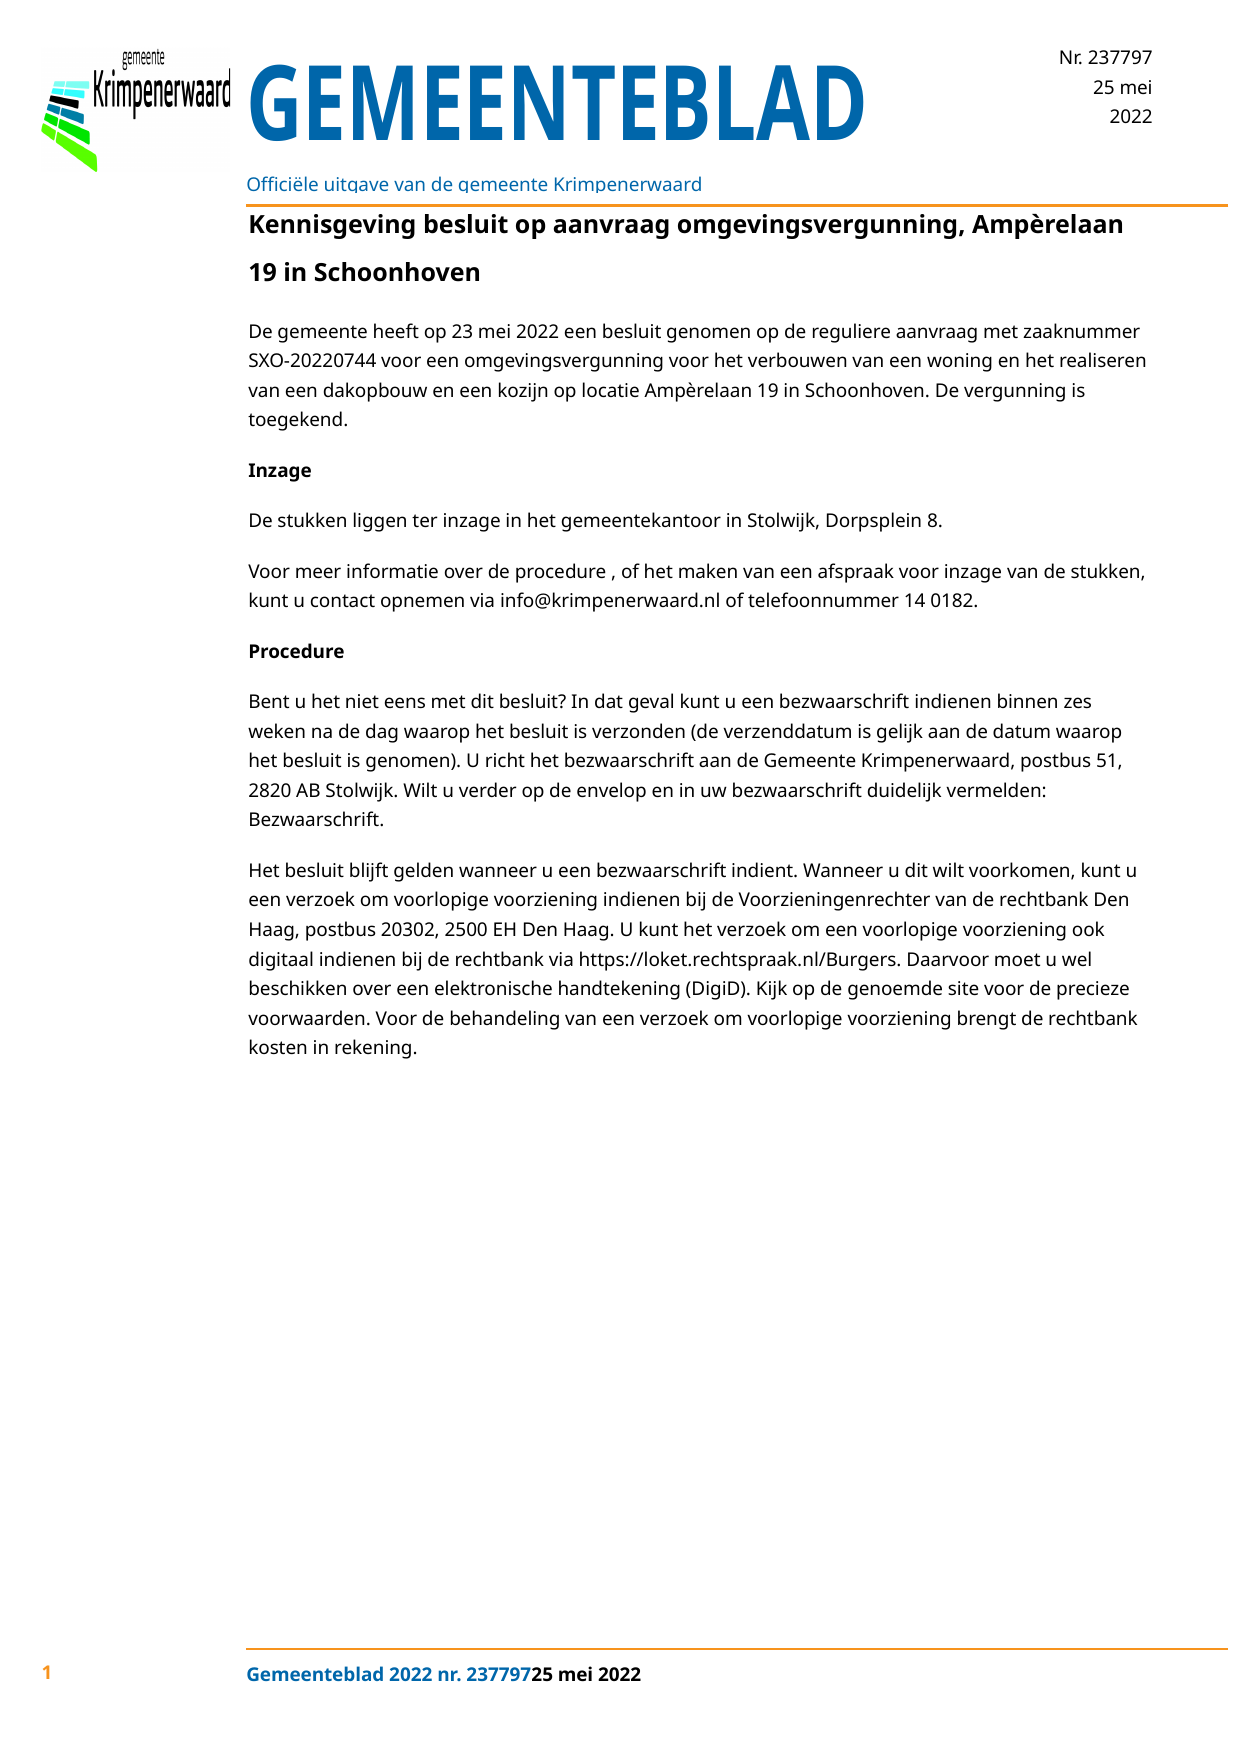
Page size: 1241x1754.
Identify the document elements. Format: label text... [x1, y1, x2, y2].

text Inzage [248, 457, 1152, 483]
text Het besluit blijft gelden wanneer u een bezwaarschrift indient. Wanneer u dit wilt voorkomen, kunt u een verzoek om voorlopige voorziening indienen bij de Voorzieningenrechter van de rechtbank Den Haag, postbus 20302, 2500 EH Den Haag. U kunt het verzoek om een voorlopige voorziening ook digitaal indienen bij de rechtbank via https://loket.rechtspraak.nl/Burgers. Daarvoor moet u wel beschikken over een elektronische handtekening (DigiD). Kijk op de genoemde site voor de precieze voorwaarden. Voor de behandeling van een verzoek om voorlopige voorziening brengt de rechtbank kosten in rekening. [248, 857, 1152, 1060]
text Bent u het niet eens met dit besluit? In dat geval kunt u een bezwaarschrift indienen binnen zes weken na de dag waarop het besluit is verzonden (de verzenddatum is gelijk aan de datum waarop het besluit is genomen). U richt het bezwaarschrift aan de Gemeente Krimpenerwaard, postbus 51, 2820 AB Stolwijk. Wilt u verder op de envelop en in uw bezwaarschrift duidelijk vermelden: Bezwaarschrift. [248, 688, 1152, 832]
picture [41, 47, 231, 172]
text De gemeente heeft op 23 mei 2022 een besluit genomen op de reguliere aanvraag met zaaknummer SXO-20220744 voor een omgevingsvergunning voor het verbouwen van een woning en het realiseren van een dakopbouw en een kozijn op locatie Ampèrelaan 19 in Schoonhoven. De vergunning is toegekend. [248, 318, 1152, 432]
text Procedure [248, 638, 1152, 664]
text Kennisgeving besluit op aanvraag omgevingsvergunning, Ampèrelaan 19 in Schoonhoven [248, 207, 1152, 288]
text Voor meer informatie over de procedure , of het maken van een afspraak voor inzage van de stukken, kunt u contact opnemen via info@krimpenerwaard.nl of telefoonnummer 14 0182. [248, 558, 1152, 613]
text De stukken liggen ter inzage in het gemeentekantoor in Stolwijk, Dorpsplein 8. [248, 507, 1152, 533]
